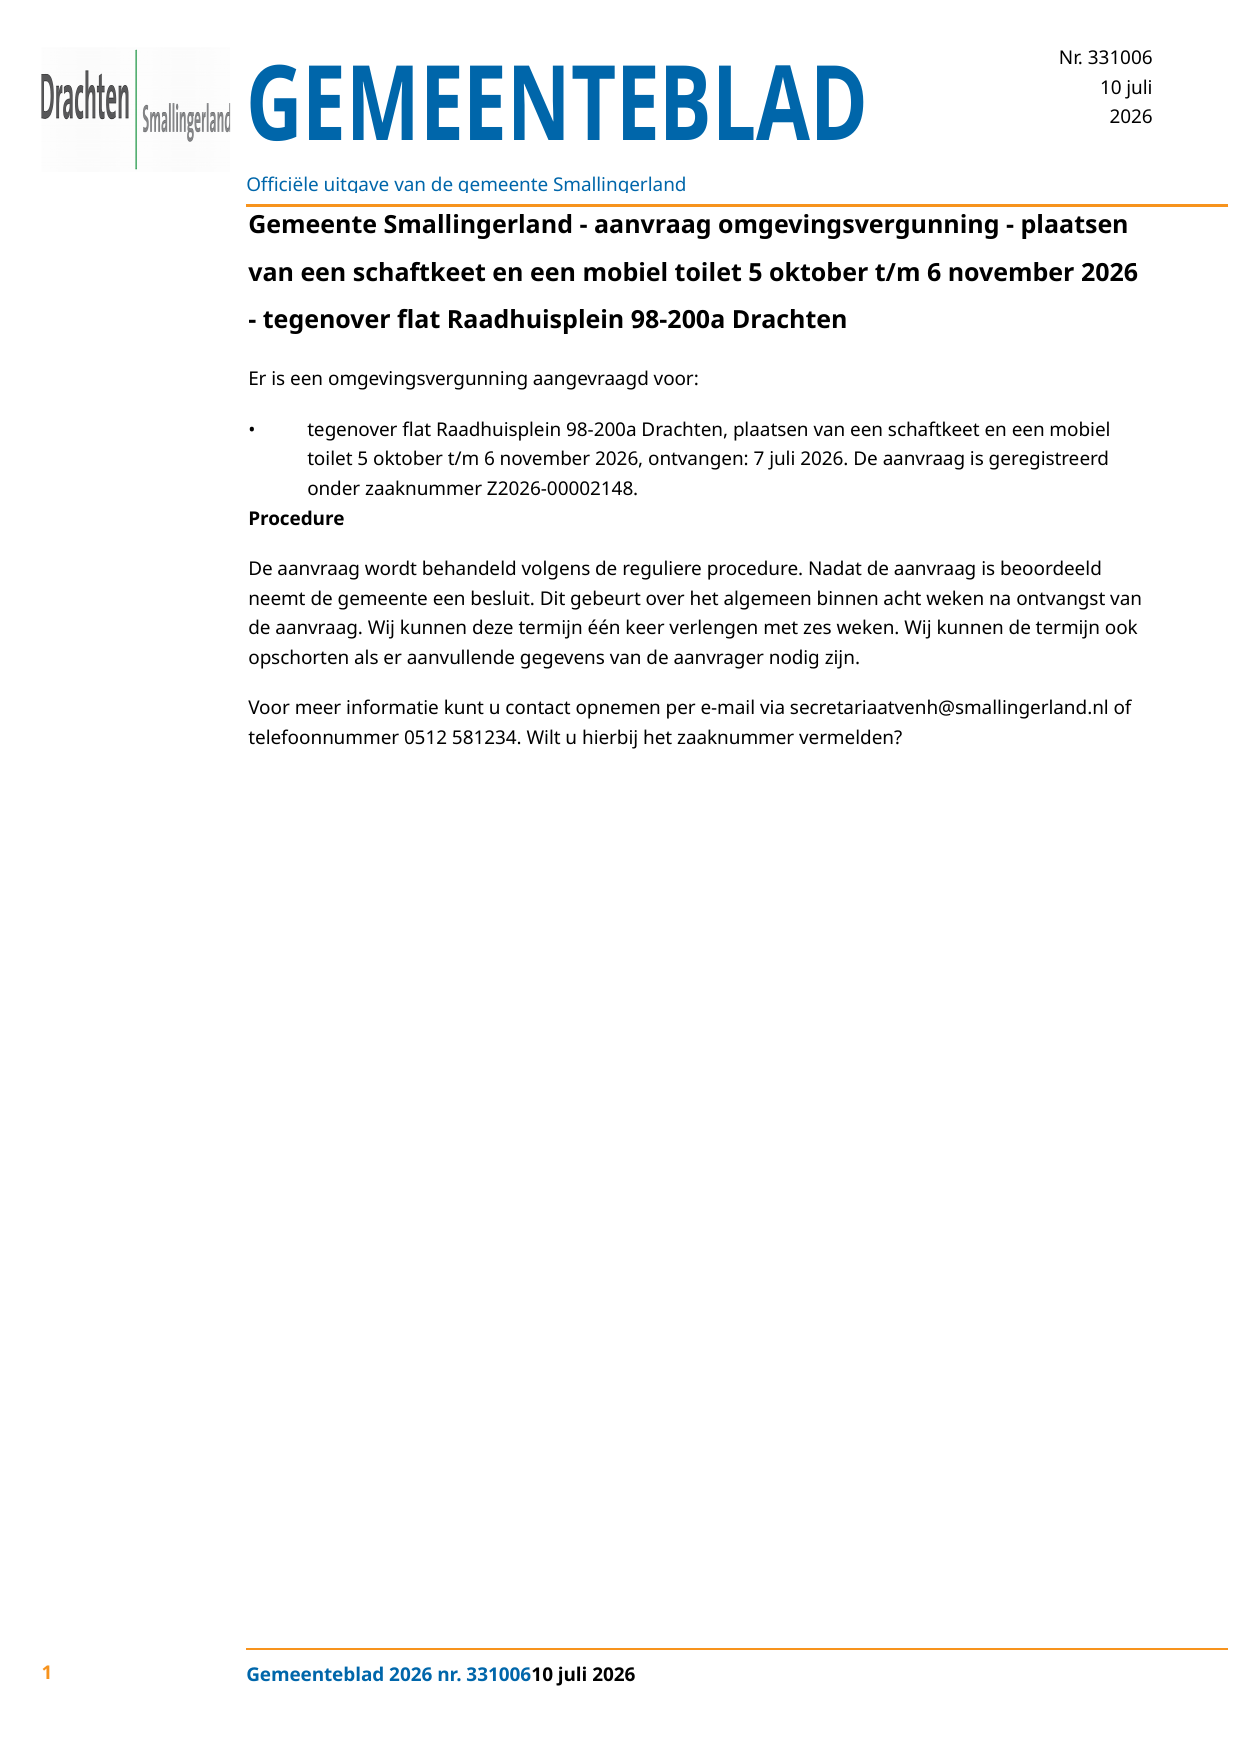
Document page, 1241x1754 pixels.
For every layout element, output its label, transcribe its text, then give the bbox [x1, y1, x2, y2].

picture [41, 47, 231, 172]
text Voor meer informatie kunt u contact opnemen per e-mail via secretariaatvenh@smallingerland.nl of telefoonnummer 0512 581234. Wilt u hierbij het zaaknummer vermelden? [248, 694, 1152, 749]
text De aanvraag wordt behandeld volgens de reguliere procedure. Nadat de aanvraag is beoordeeld neemt de gemeente een besluit. Dit gebeurt over het algemeen binnen acht weken na ontvangst van de aanvraag. Wij kunnen deze termijn één keer verlengen met zes weken. Wij kunnen de termijn ook opschorten als er aanvullende gegevens van de aanvrager nodig zijn. [248, 555, 1152, 669]
text Procedure [248, 505, 1152, 530]
list tegenover flat Raadhuisplein 98-200a Drachten, plaatsen van een schaftkeet en een mobiel toilet 5 oktober t/m 6 november 2026, ontvangen: 7 juli 2026. De aanvraag is geregistreerd onder zaaknummer Z2026-00002148. [248, 416, 1152, 501]
text Er is een omgevingsvergunning aangevraagd voor: [248, 366, 1152, 391]
text Gemeente Smallingerland - aanvraag omgevingsvergunning - plaatsen van een schaftkeet en een mobiel toilet 5 oktober t/m 6 november 2026 - tegenover flat Raadhuisplein 98-200a Drachten [248, 207, 1152, 336]
